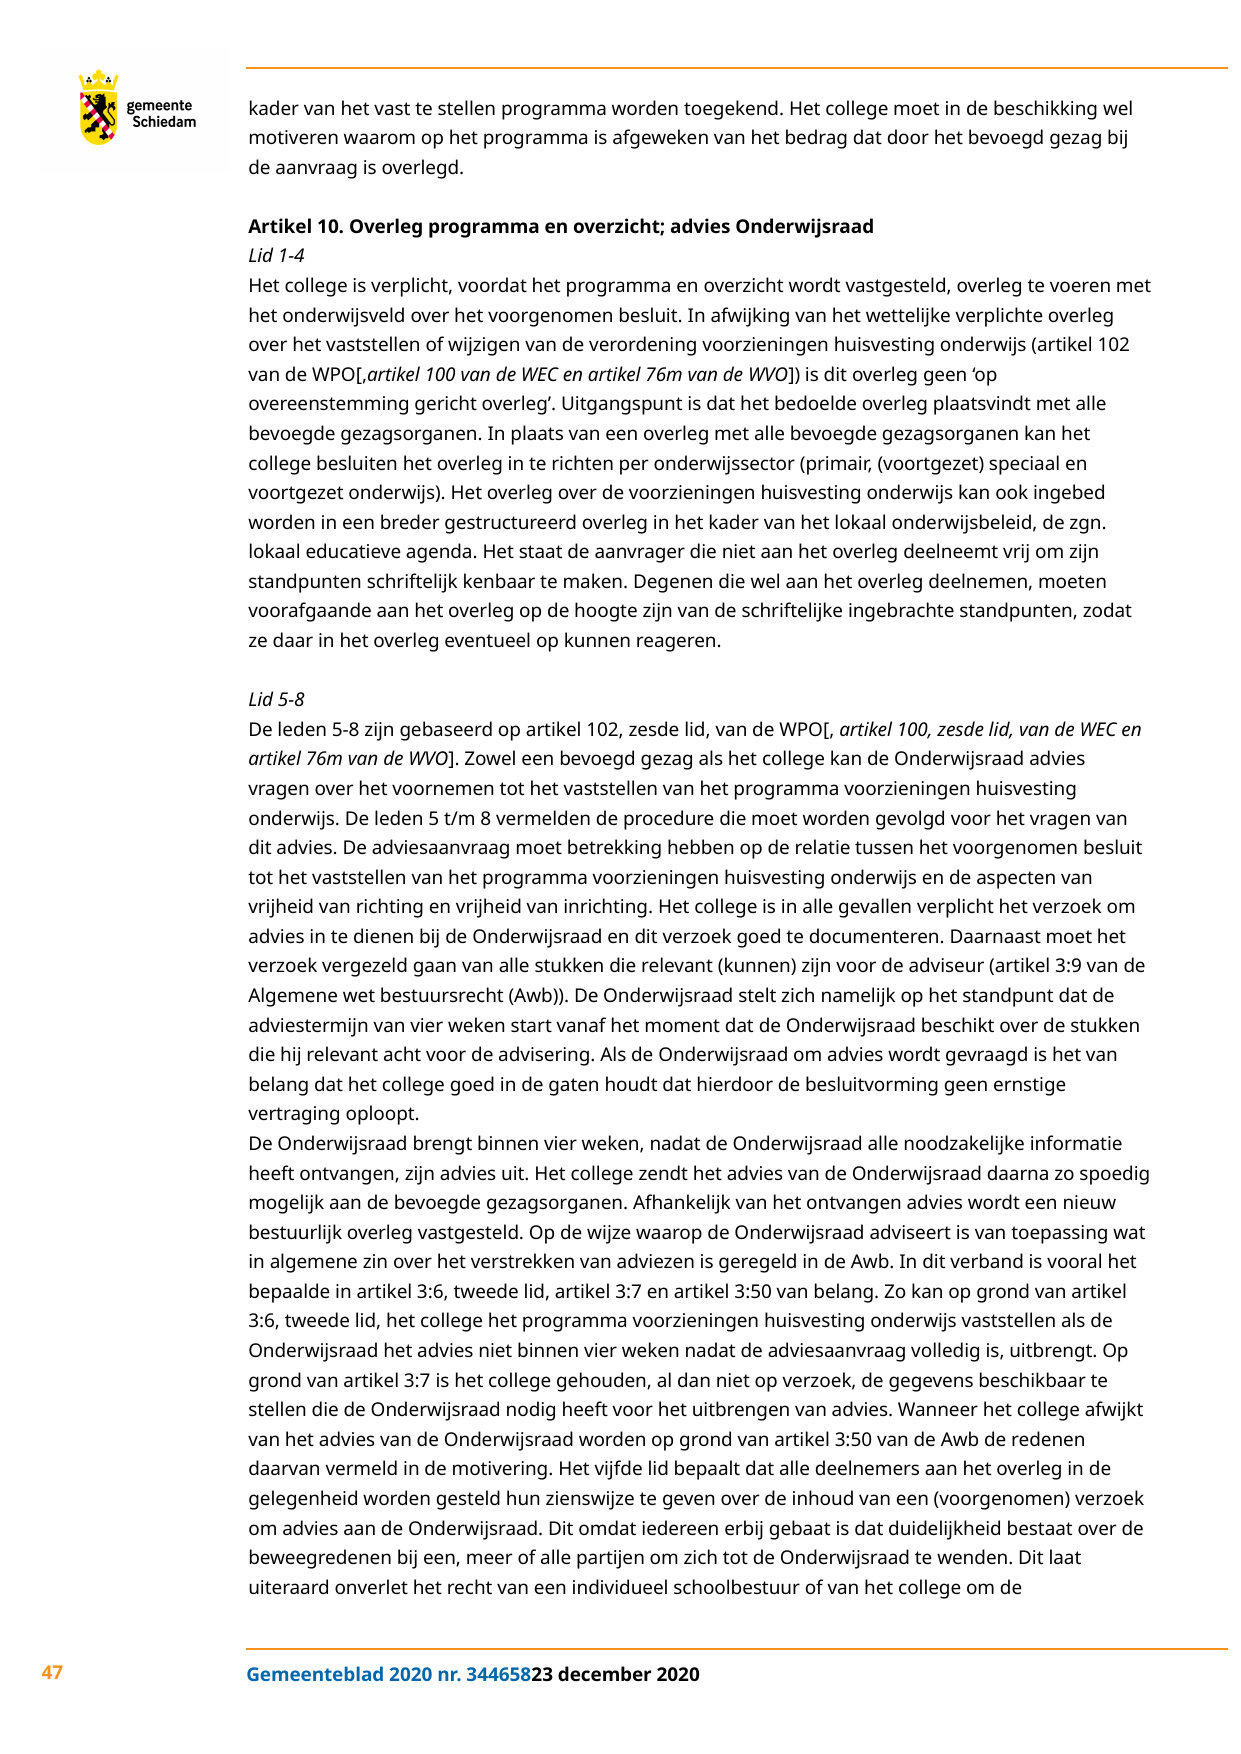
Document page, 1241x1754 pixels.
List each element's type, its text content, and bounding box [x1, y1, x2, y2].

text Het college is verplicht, voordat het programma en overzicht wordt vastgesteld, overleg te voeren met het onderwijsveld over het voorgenomen besluit. In afwijking van het wettelijke verplichte overleg over het vaststellen of wijzigen van de verordening voorzieningen huisvesting onderwijs (artikel 102 van de WPO[,artikel 100 van de WEC en artikel 76m van de WVO]) is dit overleg geen ‘op overeenstemming gericht overleg’. Uitgangspunt is dat het bedoelde overleg plaatsvindt met alle bevoegde gezagsorganen. In plaats van een overleg met alle bevoegde gezagsorganen kan het college besluiten het overleg in te richten per onderwijssector (primair, (voortgezet) speciaal en voortgezet onderwijs). Het overleg over de voorzieningen huisvesting onderwijs kan ook ingebed worden in een breder gestructureerd overleg in het kader van het lokaal onderwijsbeleid, de zgn. lokaal educatieve agenda. Het staat de aanvrager die niet aan het overleg deelneemt vrij om zijn standpunten schriftelijk kenbaar te maken. Degenen die wel aan het overleg deelnemen, moeten voorafgaande aan het overleg op de hoogte zijn van de schriftelijke ingebrachte standpunten, zodat ze daar in het overleg eventueel op kunnen reageren. [248, 272, 1152, 653]
text kader van het vast te stellen programma worden toegekend. Het college moet in de beschikking wel motiveren waarom op het programma is afgeweken van het bedrag dat door het bevoegd gezag bij de aanvraag is overlegd. [248, 95, 1152, 180]
picture [41, 47, 231, 172]
text De Onderwijsraad brengt binnen vier weken, nadat de Onderwijsraad alle noodzakelijke informatie heeft ontvangen, zijn advies uit. Het college zendt het advies van de Onderwijsraad daarna zo spoedig mogelijk aan de bevoegde gezagsorganen. Afhankelijk van het ontvangen advies wordt een nieuw bestuurlijk overleg vastgesteld. Op de wijze waarop de Onderwijsraad adviseert is van toepassing wat in algemene zin over het verstrekken van adviezen is geregeld in de Awb. In dit verband is vooral het bepaalde in artikel 3:6, tweede lid, artikel 3:7 en artikel 3:50 van belang. Zo kan op grond van artikel 3:6, tweede lid, het college het programma voorzieningen huisvesting onderwijs vaststellen als de Onderwijsraad het advies niet binnen vier weken nadat de adviesaanvraag volledig is, uitbrengt. Op grond van artikel 3:7 is het college gehouden, al dan niet op verzoek, de gegevens beschikbaar te stellen die de Onderwijsraad nodig heeft voor het uitbrengen van advies. Wanneer het college afwijkt van het advies van de Onderwijsraad worden op grond van artikel 3:50 van de Awb de redenen daarvan vermeld in de motivering. Het vijfde lid bepaalt dat alle deelnemers aan het overleg in de gelegenheid worden gesteld hun zienswijze te geven over de inhoud van een (voorgenomen) verzoek om advies aan de Onderwijsraad. Dit omdat iedereen erbij gebaat is dat duidelijkheid bestaat over de beweegredenen bij een, meer of alle partijen om zich tot de Onderwijsraad te wenden. Dit laat uiteraard onverlet het recht van een individueel schoolbestuur of van het college om de [248, 1130, 1152, 1600]
text Lid 1-4 [248, 243, 1152, 268]
text Artikel 10. Overleg programma en overzicht; advies Onderwijsraad [248, 213, 1152, 239]
text De leden 5-8 zijn gebaseerd op artikel 102, zesde lid, van de WPO[, artikel 100, zesde lid, van de WEC en artikel 76m van de WVO]. Zowel een bevoegd gezag als het college kan de Onderwijsraad advies vragen over het voornemen tot het vaststellen van het programma voorzieningen huisvesting onderwijs. De leden 5 t/m 8 vermelden de procedure die moet worden gevolgd voor het vragen van dit advies. De adviesaanvraag moet betrekking hebben op de relatie tussen het voorgenomen besluit tot het vaststellen van het programma voorzieningen huisvesting onderwijs en de aspecten van vrijheid van richting en vrijheid van inrichting. Het college is in alle gevallen verplicht het verzoek om advies in te dienen bij de Onderwijsraad en dit verzoek goed te documenteren. Daarnaast moet het verzoek vergezeld gaan van alle stukken die relevant (kunnen) zijn voor de adviseur (artikel 3:9 van de Algemene wet bestuursrecht (Awb)). De Onderwijsraad stelt zich namelijk op het standpunt dat de adviestermijn van vier weken start vanaf het moment dat de Onderwijsraad beschikt over de stukken die hij relevant acht voor de advisering. Als de Onderwijsraad om advies wordt gevraagd is het van belang dat het college goed in de gaten houdt dat hierdoor de besluitvorming geen ernstige vertraging oploopt. [248, 716, 1152, 1126]
text Lid 5-8 [248, 686, 1152, 712]
